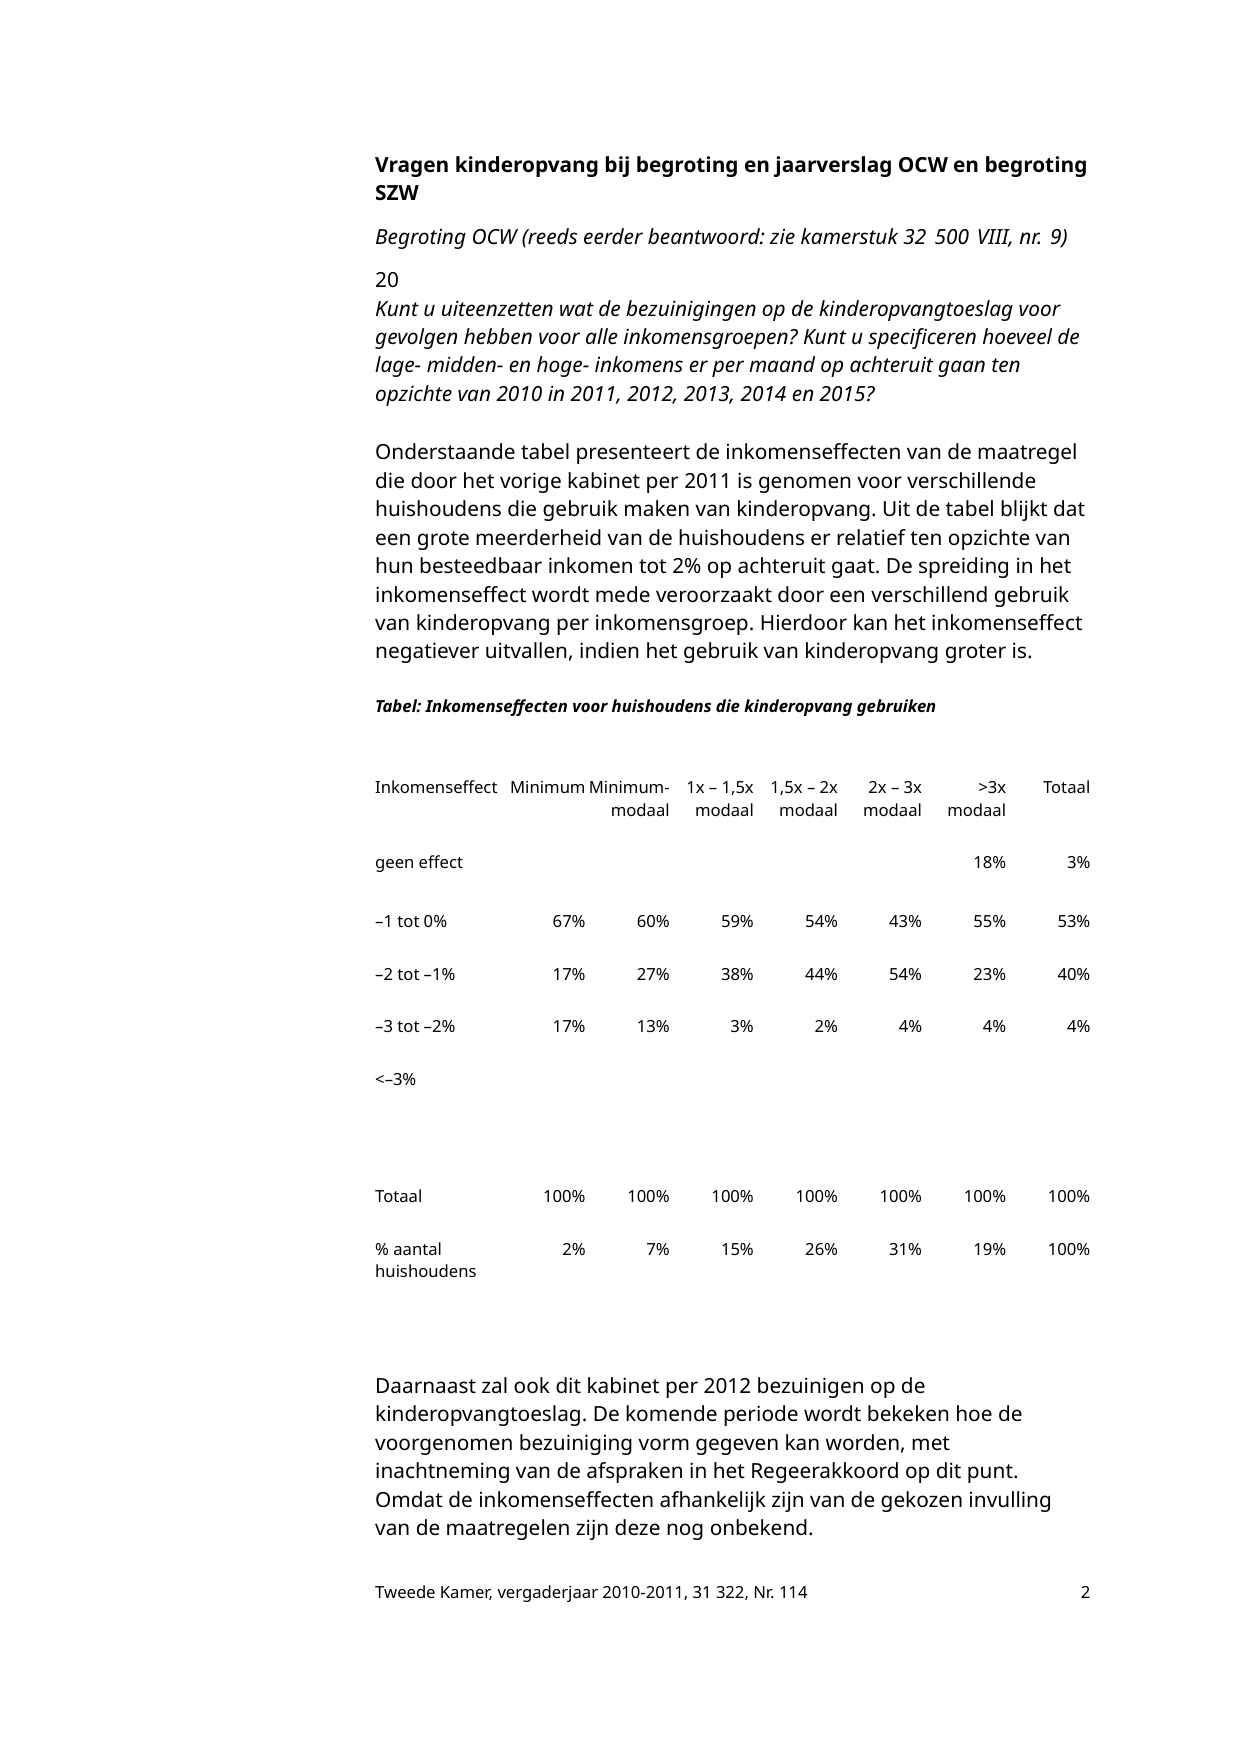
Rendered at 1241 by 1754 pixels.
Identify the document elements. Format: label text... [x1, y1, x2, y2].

table_cell [754, 1068, 838, 1126]
table_cell [922, 1126, 1006, 1184]
table_cell 100% [501, 1185, 585, 1237]
table_cell [669, 1068, 753, 1126]
table_cell [1006, 1068, 1090, 1126]
table_cell [501, 1068, 585, 1126]
table_cell –2 tot –1% [375, 962, 501, 1015]
table_cell geen effect [375, 851, 501, 909]
table_cell 4% [922, 1015, 1006, 1068]
table_cell 55% [922, 910, 1006, 962]
table_header 1,5x – 2x modaal [754, 776, 838, 851]
table_cell % aantal huishoudens [375, 1237, 501, 1313]
table_header Inkomenseffect [375, 776, 501, 851]
table_cell 27% [585, 962, 669, 1015]
table_cell [754, 1126, 838, 1184]
table_header Minimum [501, 776, 585, 851]
table_cell 3% [1006, 851, 1090, 909]
table_header 2x – 3x modaal [838, 776, 922, 851]
table_cell 17% [501, 962, 585, 1015]
table_cell 100% [838, 1185, 922, 1237]
table_cell 100% [1006, 1185, 1090, 1237]
table_cell 38% [669, 962, 753, 1015]
table_cell [922, 1068, 1006, 1126]
table_cell 3% [669, 1015, 753, 1068]
table_cell [1006, 1126, 1090, 1184]
table_cell 100% [1006, 1237, 1090, 1313]
table_cell [501, 1126, 585, 1184]
table_cell [585, 1068, 669, 1126]
table_cell [838, 1068, 922, 1126]
table_cell 19% [922, 1237, 1006, 1313]
table_cell 23% [922, 962, 1006, 1015]
table_cell 67% [501, 910, 585, 962]
table_cell [585, 1126, 669, 1184]
table_cell 15% [669, 1237, 753, 1313]
text Onderstaande tabel presenteert de inkomenseffecten van de maatregel die door het vorige kabinet per 2011 is genomen voor verschillende huishoudens die gebruik maken van kinderopvang. Uit de tabel blijkt dat een grote meerderheid van de huishoudens er relatief ten opzichte van hun besteedbaar inkomen tot 2% op achteruit gaat. De spreiding in het inkomenseffect wordt mede veroorzaakt door een verschillend gebruik van kinderopvang per inkomensgroep. Hierdoor kan het inkomenseffect negatiever uitvallen, indien het gebruik van kinderopvang groter is. [375, 437, 1090, 665]
table_cell 31% [838, 1237, 922, 1313]
table_cell 4% [1006, 1015, 1090, 1068]
table_cell 2% [754, 1015, 838, 1068]
table_cell 100% [585, 1185, 669, 1237]
table_cell [838, 851, 922, 909]
table_cell [501, 851, 585, 909]
text Daarnaast zal ook dit kabinet per 2012 bezuinigen op de kinderopvangtoeslag. De komende periode wordt bekeken hoe de voorgenomen bezuiniging vorm gegeven kan worden, met inachtneming van de afspraken in het Regeerakkoord op dit punt. Omdat de inkomenseffecten afhankelijk zijn van de gekozen invulling van de maatregelen zijn deze nog onbekend. [375, 1371, 1090, 1542]
table_cell 100% [669, 1185, 753, 1237]
table_cell [754, 851, 838, 909]
table_cell [585, 851, 669, 909]
table_header >3x modaal [922, 776, 1006, 851]
table_cell <–3% [375, 1068, 501, 1126]
table_cell 18% [922, 851, 1006, 909]
text Tabel: Inkomenseffecten voor huishoudens die kinderopvang gebruiken [375, 695, 1090, 718]
table_cell 4% [838, 1015, 922, 1068]
table_cell –3 tot –2% [375, 1015, 501, 1068]
table_cell 100% [922, 1185, 1006, 1237]
text Begroting OCW (reeds eerder beantwoord: zie kamerstuk 32 500 VIII, nr. 9) [375, 222, 1090, 250]
table_header Minimum- modaal [585, 776, 669, 851]
table_cell 43% [838, 910, 922, 962]
text 20 [375, 265, 1090, 294]
table_cell 53% [1006, 910, 1090, 962]
table_cell 40% [1006, 962, 1090, 1015]
table_cell –1 tot 0% [375, 910, 501, 962]
table_cell 100% [754, 1185, 838, 1237]
table_cell 54% [838, 962, 922, 1015]
table_cell 59% [669, 910, 753, 962]
table_cell 26% [754, 1237, 838, 1313]
table_cell [375, 1126, 501, 1184]
table_cell 2% [501, 1237, 585, 1313]
table_cell [838, 1126, 922, 1184]
table_cell [669, 1126, 753, 1184]
table_cell 7% [585, 1237, 669, 1313]
table_header Totaal [1006, 776, 1090, 851]
table_cell 13% [585, 1015, 669, 1068]
table_cell 44% [754, 962, 838, 1015]
text Kunt u uiteenzetten wat de bezuinigingen op de kinderopvangtoeslag voor gevolgen hebben voor alle inkomensgroepen? Kunt u specificeren hoeveel de lage- midden- en hoge- inkomens er per maand op achteruit gaan ten opzichte van 2010 in 2011, 2012, 2013, 2014 en 2015? [375, 294, 1090, 407]
table_cell Totaal [375, 1185, 501, 1237]
table_header 1x – 1,5x modaal [669, 776, 753, 851]
table_cell [669, 851, 753, 909]
table_cell 60% [585, 910, 669, 962]
table_cell 17% [501, 1015, 585, 1068]
text Vragen kinderopvang bij begroting en jaarverslag OCW en begroting SZW [375, 150, 1090, 207]
table_cell 54% [754, 910, 838, 962]
